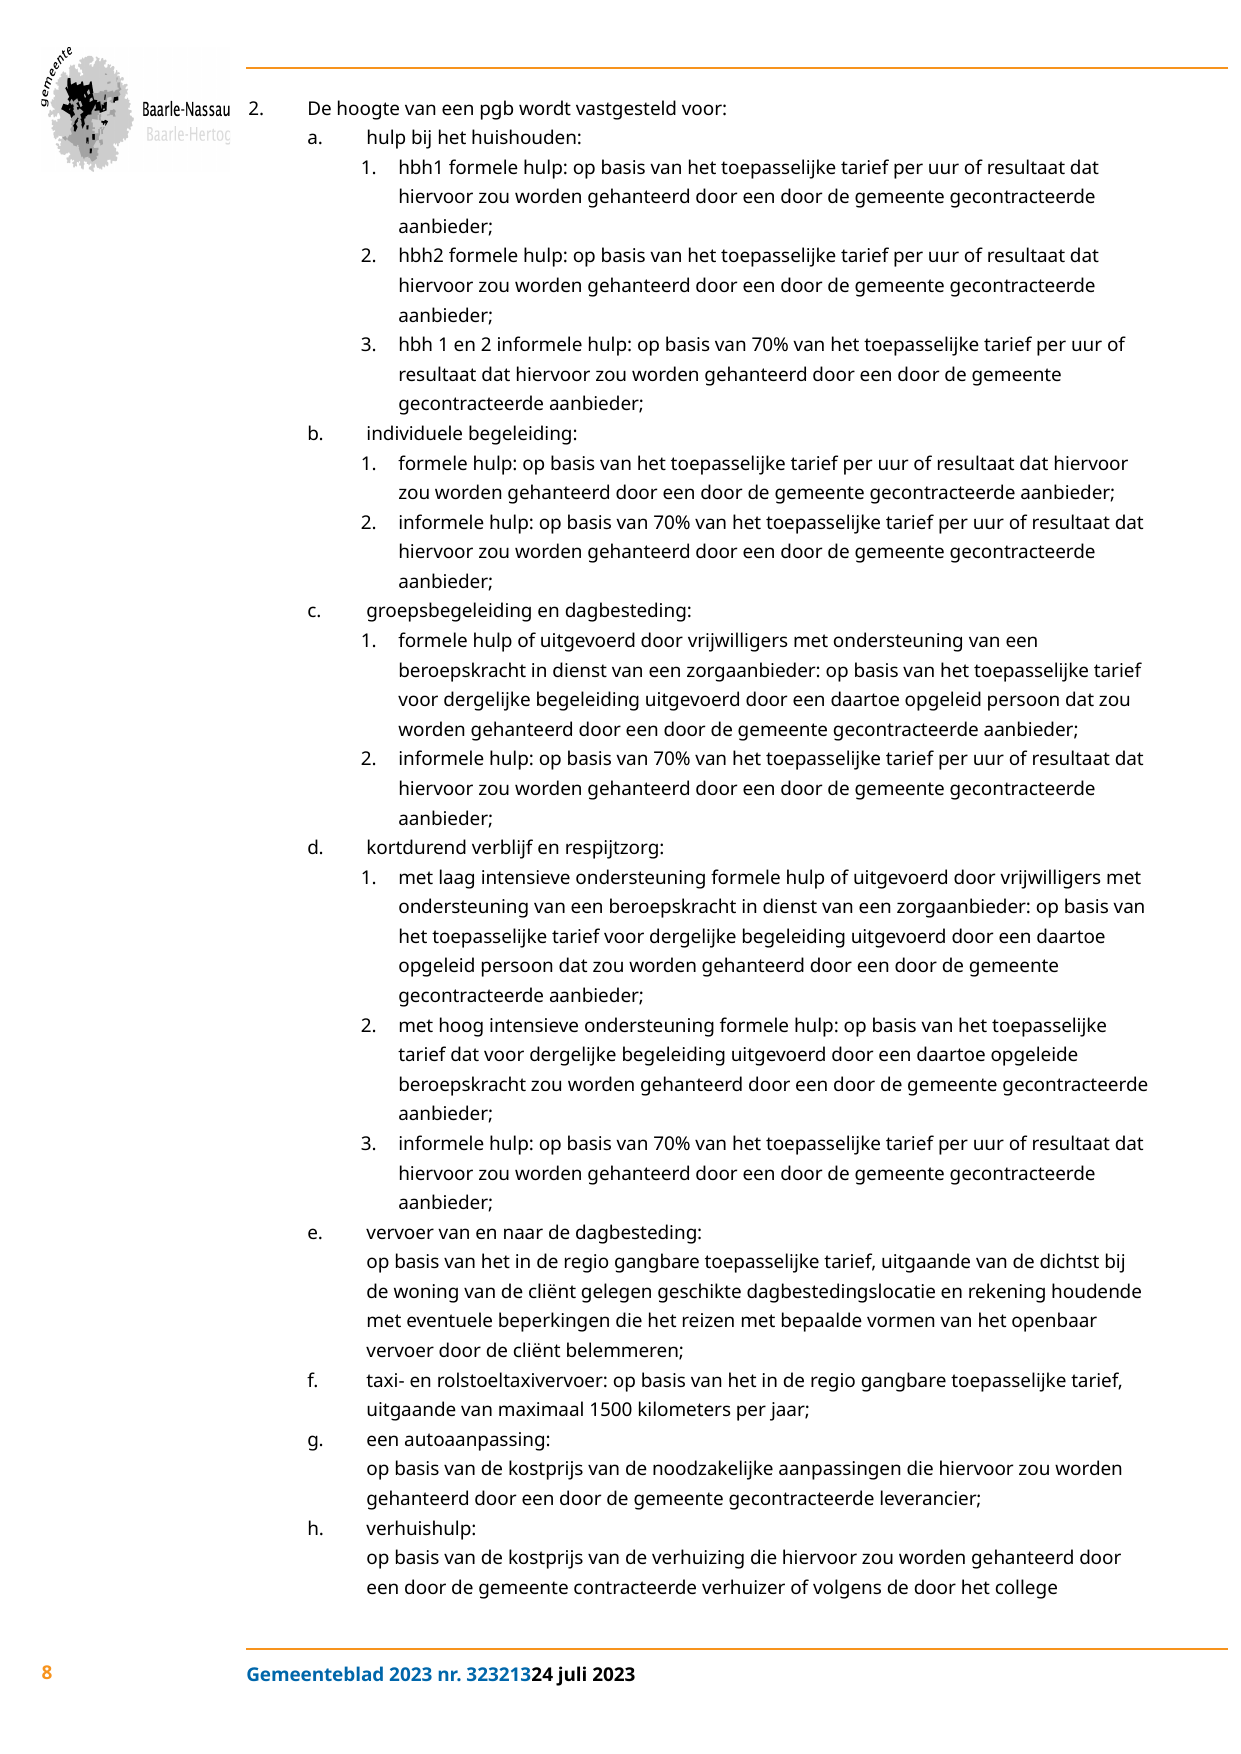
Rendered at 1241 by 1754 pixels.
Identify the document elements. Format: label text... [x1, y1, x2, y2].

list taxi- en rolstoeltaxivervoer: op basis van het in de regio gangbare toepasselijke tarief, uitgaande van maximaal 1500 kilometers per jaar; [307, 1367, 1152, 1422]
list met hoog intensieve ondersteuning formele hulp: op basis van het toepasselijke tarief dat voor dergelijke begeleiding uitgevoerd door een daartoe opgeleide beroepskracht zou worden gehanteerd door een door de gemeente gecontracteerde aanbieder; [361, 1012, 1152, 1126]
list op basis van de kostprijs van de noodzakelijke aanpassingen die hiervoor zou worden gehanteerd door een door de gemeente gecontracteerde leverancier; [307, 1456, 1152, 1511]
list formele hulp: op basis van het toepasselijke tarief per uur of resultaat dat hiervoor zou worden gehanteerd door een door de gemeente gecontracteerde aanbieder; [361, 450, 1152, 505]
list hbh2 formele hulp: op basis van het toepasselijke tarief per uur of resultaat dat hiervoor zou worden gehanteerd door een door de gemeente gecontracteerde aanbieder; [361, 243, 1152, 328]
list hbh 1 en 2 informele hulp: op basis van 70% van het toepasselijke tarief per uur of resultaat dat hiervoor zou worden gehanteerd door een door de gemeente gecontracteerde aanbieder; [361, 331, 1152, 416]
list verhuishulp: [307, 1515, 1152, 1541]
list op basis van het in de regio gangbare toepasselijke tarief, uitgaande van de dichtst bij de woning van de cliënt gelegen geschikte dagbestedingslocatie en rekening houdende met eventuele beperkingen die het reizen met bepaalde vormen van het openbaar vervoer door de cliënt belemmeren; [307, 1248, 1152, 1363]
list informele hulp: op basis van 70% van het toepasselijke tarief per uur of resultaat dat hiervoor zou worden gehanteerd door een door de gemeente gecontracteerde aanbieder; [361, 746, 1152, 831]
list op basis van de kostprijs van de verhuizing die hiervoor zou worden gehanteerd door een door de gemeente contracteerde verhuizer of volgens de door het college [307, 1544, 1152, 1600]
picture [41, 47, 231, 172]
list een autoaanpassing: [307, 1426, 1152, 1452]
list De hoogte van een pgb wordt vastgesteld voor: [248, 95, 1152, 121]
list groepsbegeleiding en dagbesteding: [307, 598, 1152, 623]
list informele hulp: op basis van 70% van het toepasselijke tarief per uur of resultaat dat hiervoor zou worden gehanteerd door een door de gemeente gecontracteerde aanbieder; [361, 509, 1152, 594]
list formele hulp of uitgevoerd door vrijwilligers met ondersteuning van een beroepskracht in dienst van een zorgaanbieder: op basis van het toepasselijke tarief voor dergelijke begeleiding uitgevoerd door een daartoe opgeleid persoon dat zou worden gehanteerd door een door de gemeente gecontracteerde aanbieder; [361, 627, 1152, 742]
list informele hulp: op basis van 70% van het toepasselijke tarief per uur of resultaat dat hiervoor zou worden gehanteerd door een door de gemeente gecontracteerde aanbieder; [361, 1130, 1152, 1215]
list met laag intensieve ondersteuning formele hulp of uitgevoerd door vrijwilligers met ondersteuning van een beroepskracht in dienst van een zorgaanbieder: op basis van het toepasselijke tarief voor dergelijke begeleiding uitgevoerd door een daartoe opgeleid persoon dat zou worden gehanteerd door een door de gemeente gecontracteerde aanbieder; [361, 864, 1152, 1008]
list individuele begeleiding: [307, 420, 1152, 446]
list hbh1 formele hulp: op basis van het toepasselijke tarief per uur of resultaat dat hiervoor zou worden gehanteerd door een door de gemeente gecontracteerde aanbieder; [361, 154, 1152, 239]
list vervoer van en naar de dagbesteding: [307, 1219, 1152, 1245]
list kortdurend verblijf en respijtzorg: [307, 834, 1152, 860]
list hulp bij het huishouden: [307, 124, 1152, 150]
